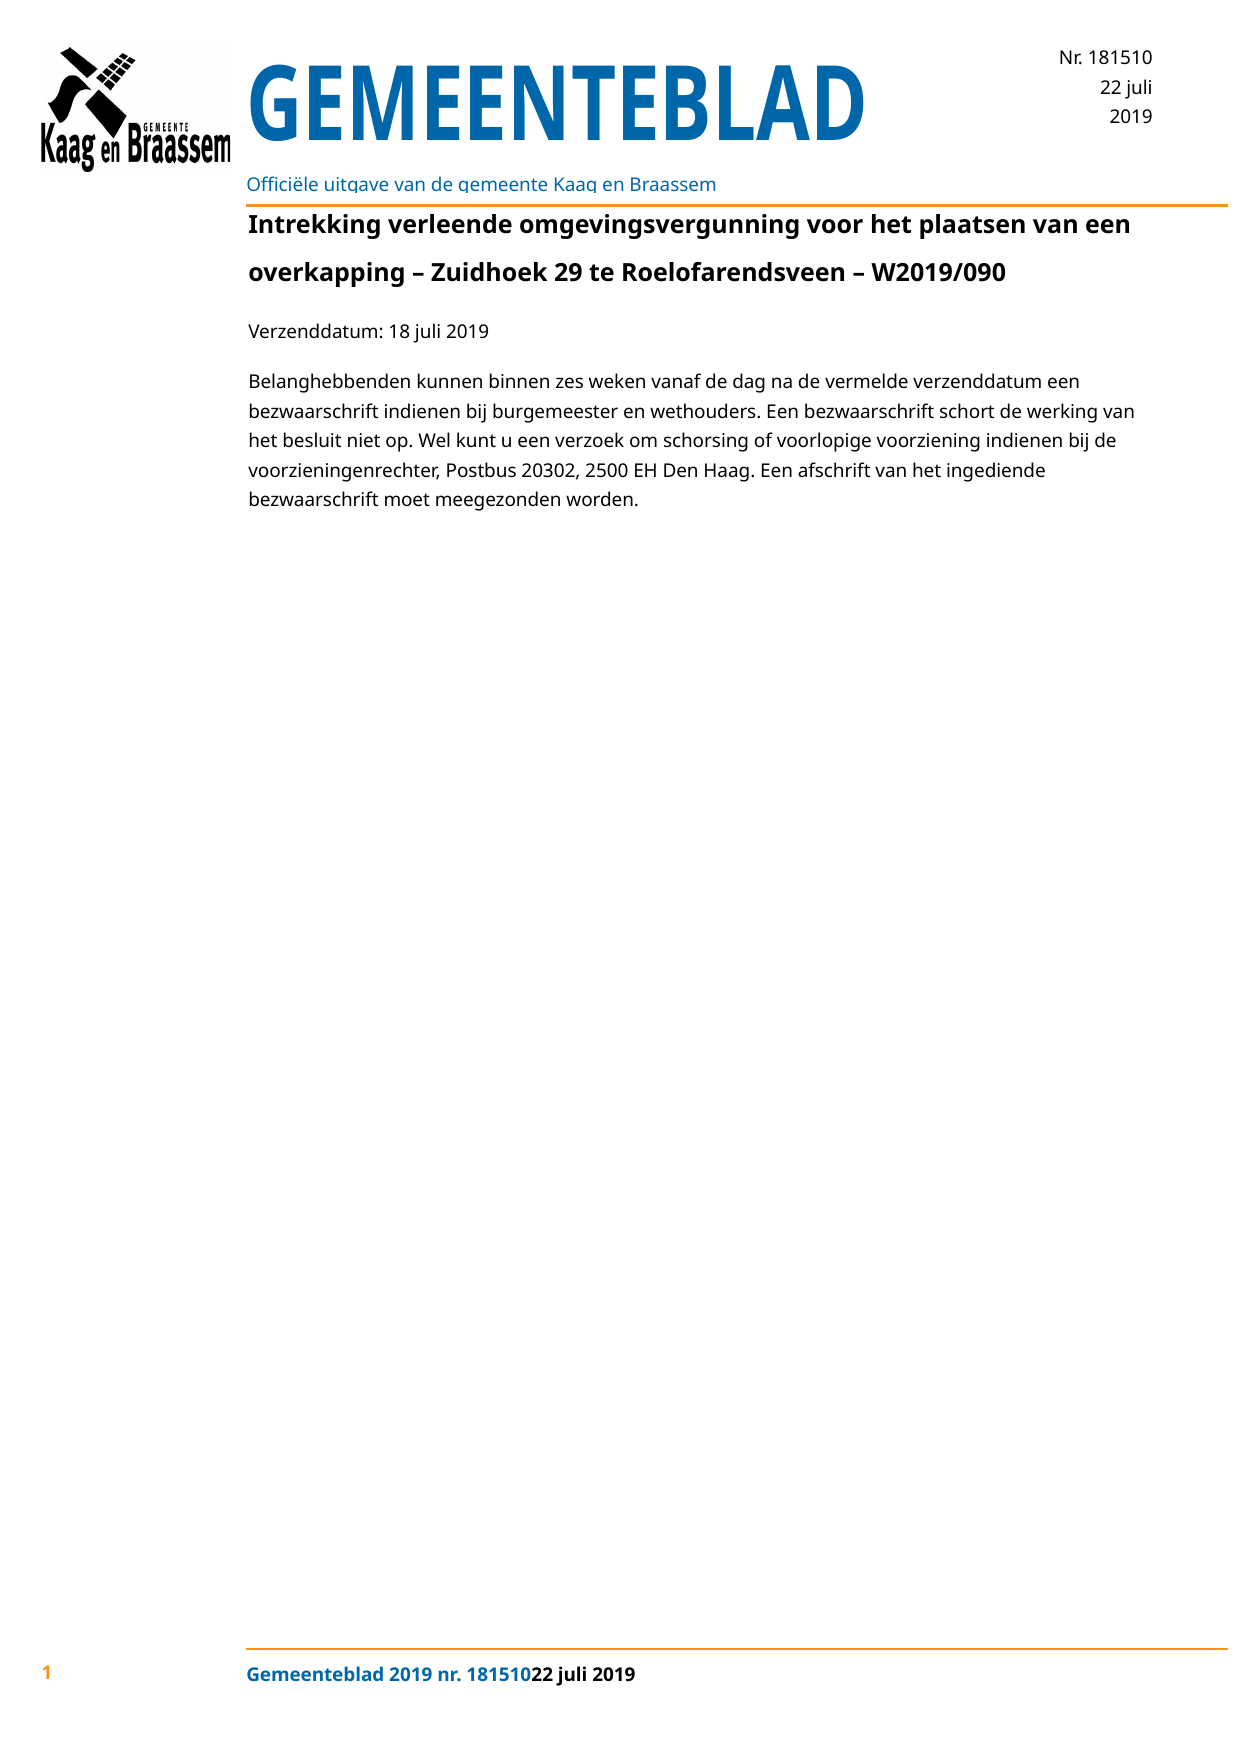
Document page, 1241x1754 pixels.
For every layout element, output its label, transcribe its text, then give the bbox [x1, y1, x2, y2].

text Verzenddatum: 18 juli 2019 [248, 318, 1152, 344]
text Intrekking verleende omgevingsvergunning voor het plaatsen van een overkapping – Zuidhoek 29 te Roelofarendsveen – W2019/090 [248, 207, 1152, 288]
text Belanghebbenden kunnen binnen zes weken vanaf de dag na de vermelde verzenddatum een bezwaarschrift indienen bij burgemeester en wethouders. Een bezwaarschrift schort de werking van het besluit niet op. Wel kunt u een verzoek om schorsing of voorlopige voorziening indienen bij de voorzieningenrechter, Postbus 20302, 2500 EH Den Haag. Een afschrift van het ingediende bezwaarschrift moet meegezonden worden. [248, 368, 1152, 512]
picture [41, 47, 231, 172]
